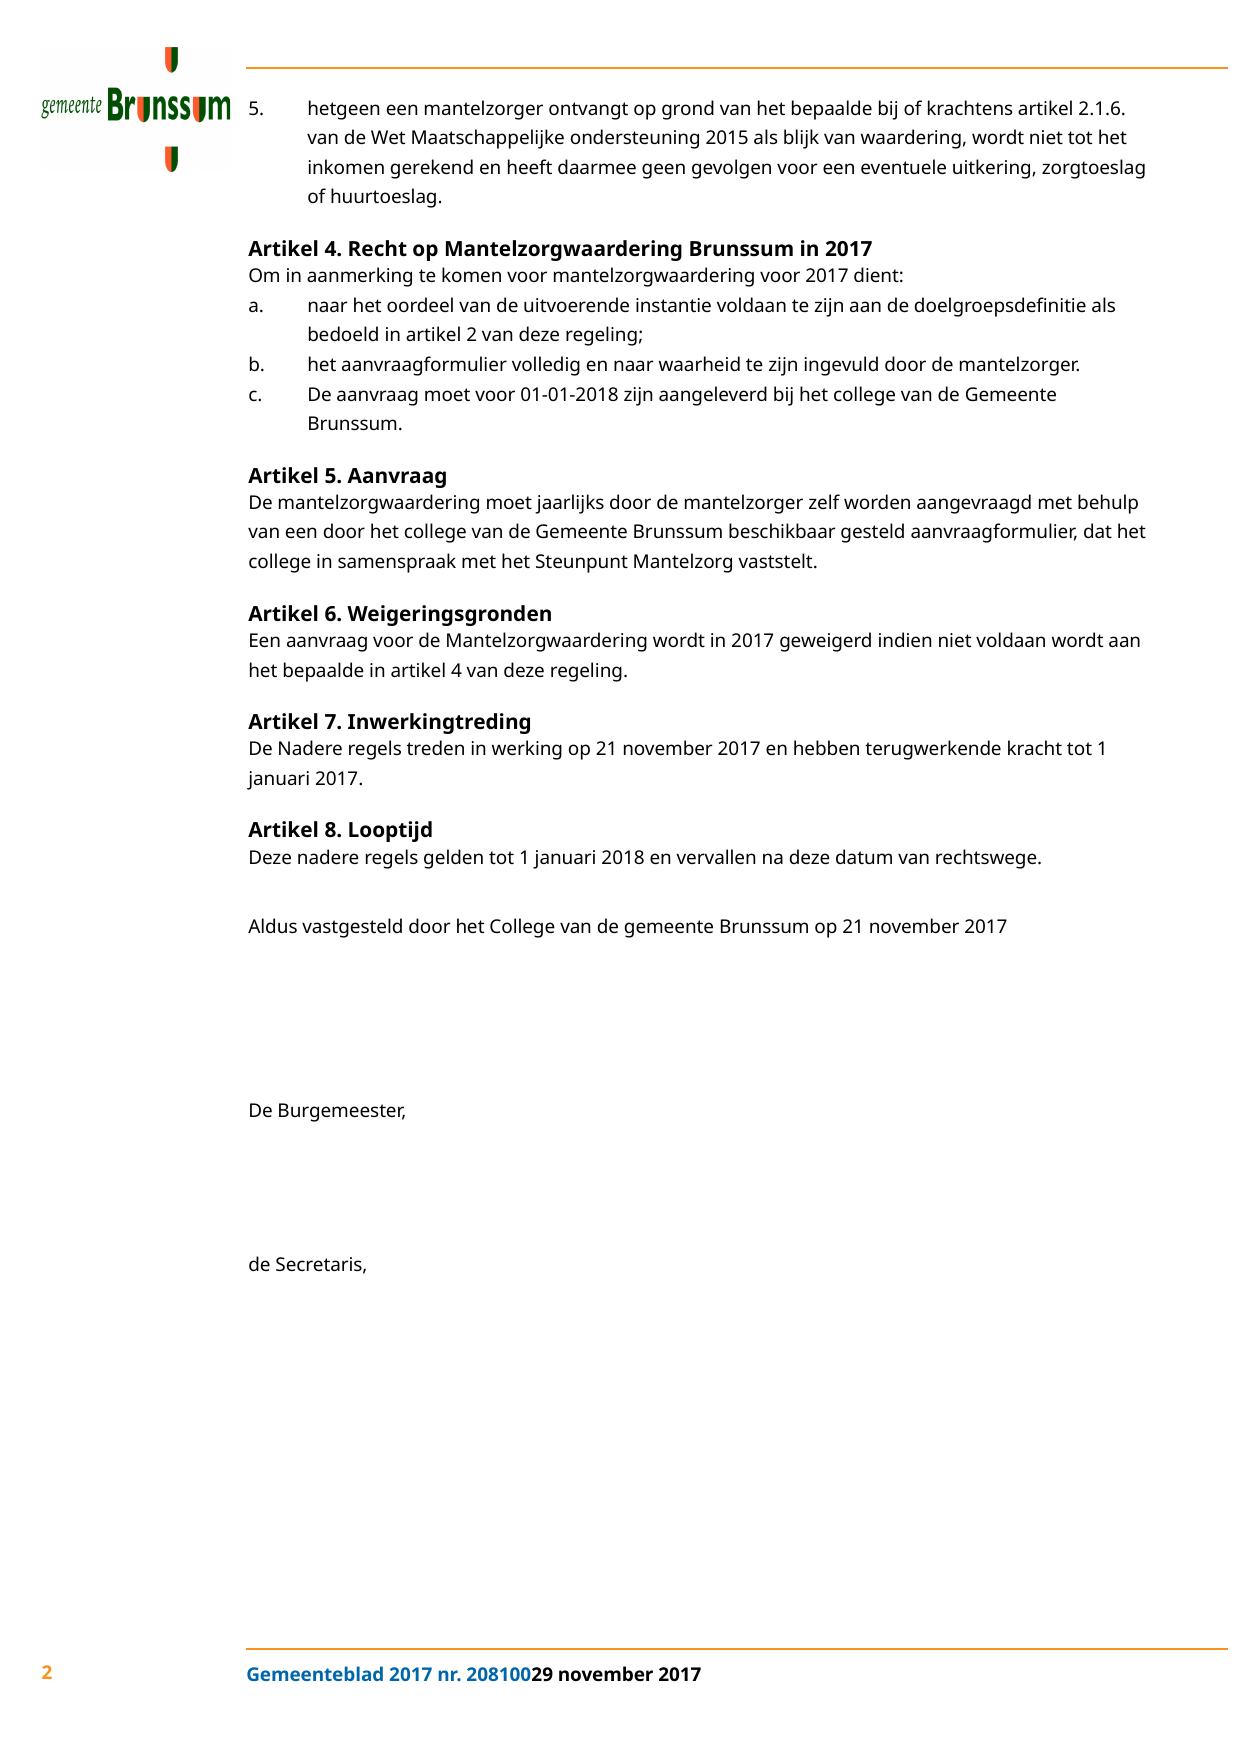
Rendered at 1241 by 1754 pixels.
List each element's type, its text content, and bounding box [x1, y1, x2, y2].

text De mantelzorgwaardering moet jaarlijks door de mantelzorger zelf worden aangevraagd met behulp van een door het college van de Gemeente Brunssum beschikbaar gesteld aanvraagformulier, dat het college in samenspraak met het Steunpunt Mantelzorg vaststelt. [248, 489, 1152, 574]
text Om in aanmerking te komen voor mantelzorgwaardering voor 2017 dient: [248, 262, 1152, 288]
text Aldus vastgesteld door het College van de gemeente Brunssum op 21 november 2017 [248, 913, 1152, 939]
list naar het oordeel van de uitvoerende instantie voldaan te zijn aan de doelgroepsdefinitie als bedoeld in artikel 2 van deze regeling; [248, 292, 1152, 347]
text De Burgemeester, [248, 1097, 1152, 1123]
text De Nadere regels treden in werking op 21 november 2017 en hebben terugwerkende kracht tot 1 januari 2017. [248, 736, 1152, 791]
text Een aanvraag voor de Mantelzorgwaardering wordt in 2017 geweigerd indien niet voldaan wordt aan het bepaalde in artikel 4 van deze regeling. [248, 627, 1152, 682]
text Artikel 8. Looptijd [248, 816, 1152, 844]
text Artikel 7. Inwerkingtreding [248, 707, 1152, 736]
text Artikel 6. Weigeringsgronden [248, 599, 1152, 627]
picture [41, 47, 231, 172]
list het aanvraagformulier volledig en naar waarheid te zijn ingevuld door de mantelzorger. [248, 351, 1152, 377]
text Deze nadere regels gelden tot 1 januari 2018 en vervallen na deze datum van rechtswege. [248, 844, 1152, 870]
list hetgeen een mantelzorger ontvangt op grond van het bepaalde bij of krachtens artikel 2.1.6. van de Wet Maatschappelijke ondersteuning 2015 als blijk van waardering, wordt niet tot het inkomen gerekend en heeft daarmee geen gevolgen voor een eventuele uitkering, zorgtoeslag of huurtoeslag. [248, 95, 1152, 209]
text de Secretaris, [248, 1251, 1152, 1277]
text Artikel 5. Aanvraag [248, 461, 1152, 489]
list De aanvraag moet voor 01-01-2018 zijn aangeleverd bij het college van de Gemeente Brunssum. [248, 381, 1152, 436]
text Artikel 4. Recht op Mantelzorgwaardering Brunssum in 2017 [248, 234, 1152, 262]
